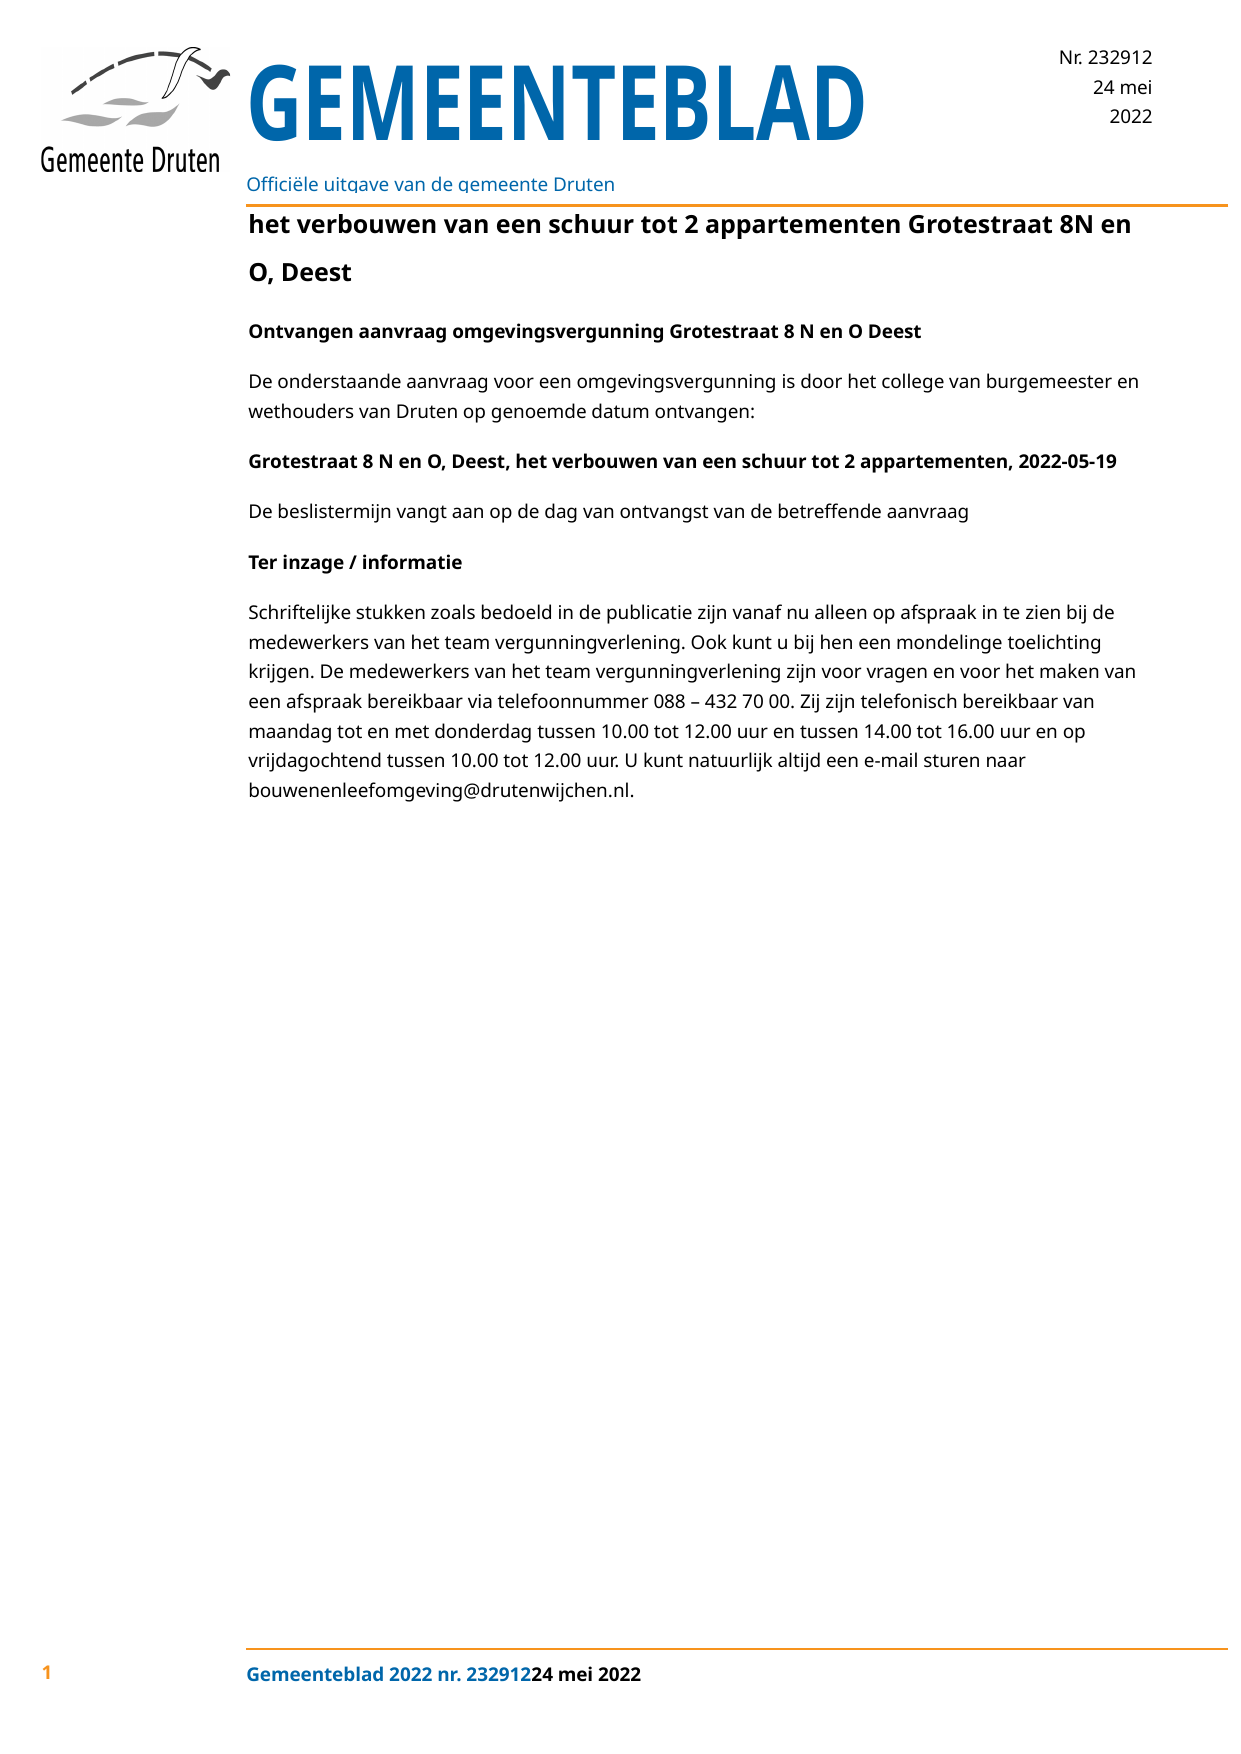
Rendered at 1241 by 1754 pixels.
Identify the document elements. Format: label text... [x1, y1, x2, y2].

text Ter inzage / informatie [248, 549, 1152, 575]
text De beslistermijn vangt aan op de dag van ontvangst van de betreffende aanvraag [248, 499, 1152, 524]
text De onderstaande aanvraag voor een omgevingsvergunning is door het college van burgemeester en wethouders van Druten op genoemde datum ontvangen: [248, 368, 1152, 424]
text Ontvangen aanvraag omgevingsvergunning Grotestraat 8 N en O Deest [248, 318, 1152, 344]
text Grotestraat 8 N en O, Deest, het verbouwen van een schuur tot 2 appartementen, 2022-05-19 [248, 448, 1152, 474]
text het verbouwen van een schuur tot 2 appartementen Grotestraat 8N en O, Deest [248, 207, 1152, 288]
text Schriftelijke stukken zoals bedoeld in de publicatie zijn vanaf nu alleen op afspraak in te zien bij de medewerkers van het team vergunningverlening. Ook kunt u bij hen een mondelinge toelichting krijgen. De medewerkers van het team vergunningverlening zijn voor vragen en voor het maken van een afspraak bereikbaar via telefoonnummer 088 – 432 70 00. Zij zijn telefonisch bereikbaar van maandag tot en met donderdag tussen 10.00 tot 12.00 uur en tussen 14.00 tot 16.00 uur en op vrijdagochtend tussen 10.00 tot 12.00 uur. U kunt natuurlijk altijd een e-mail sturen naar bouwenenleefomgeving@drutenwijchen.nl. [248, 599, 1152, 803]
picture [41, 47, 231, 172]
